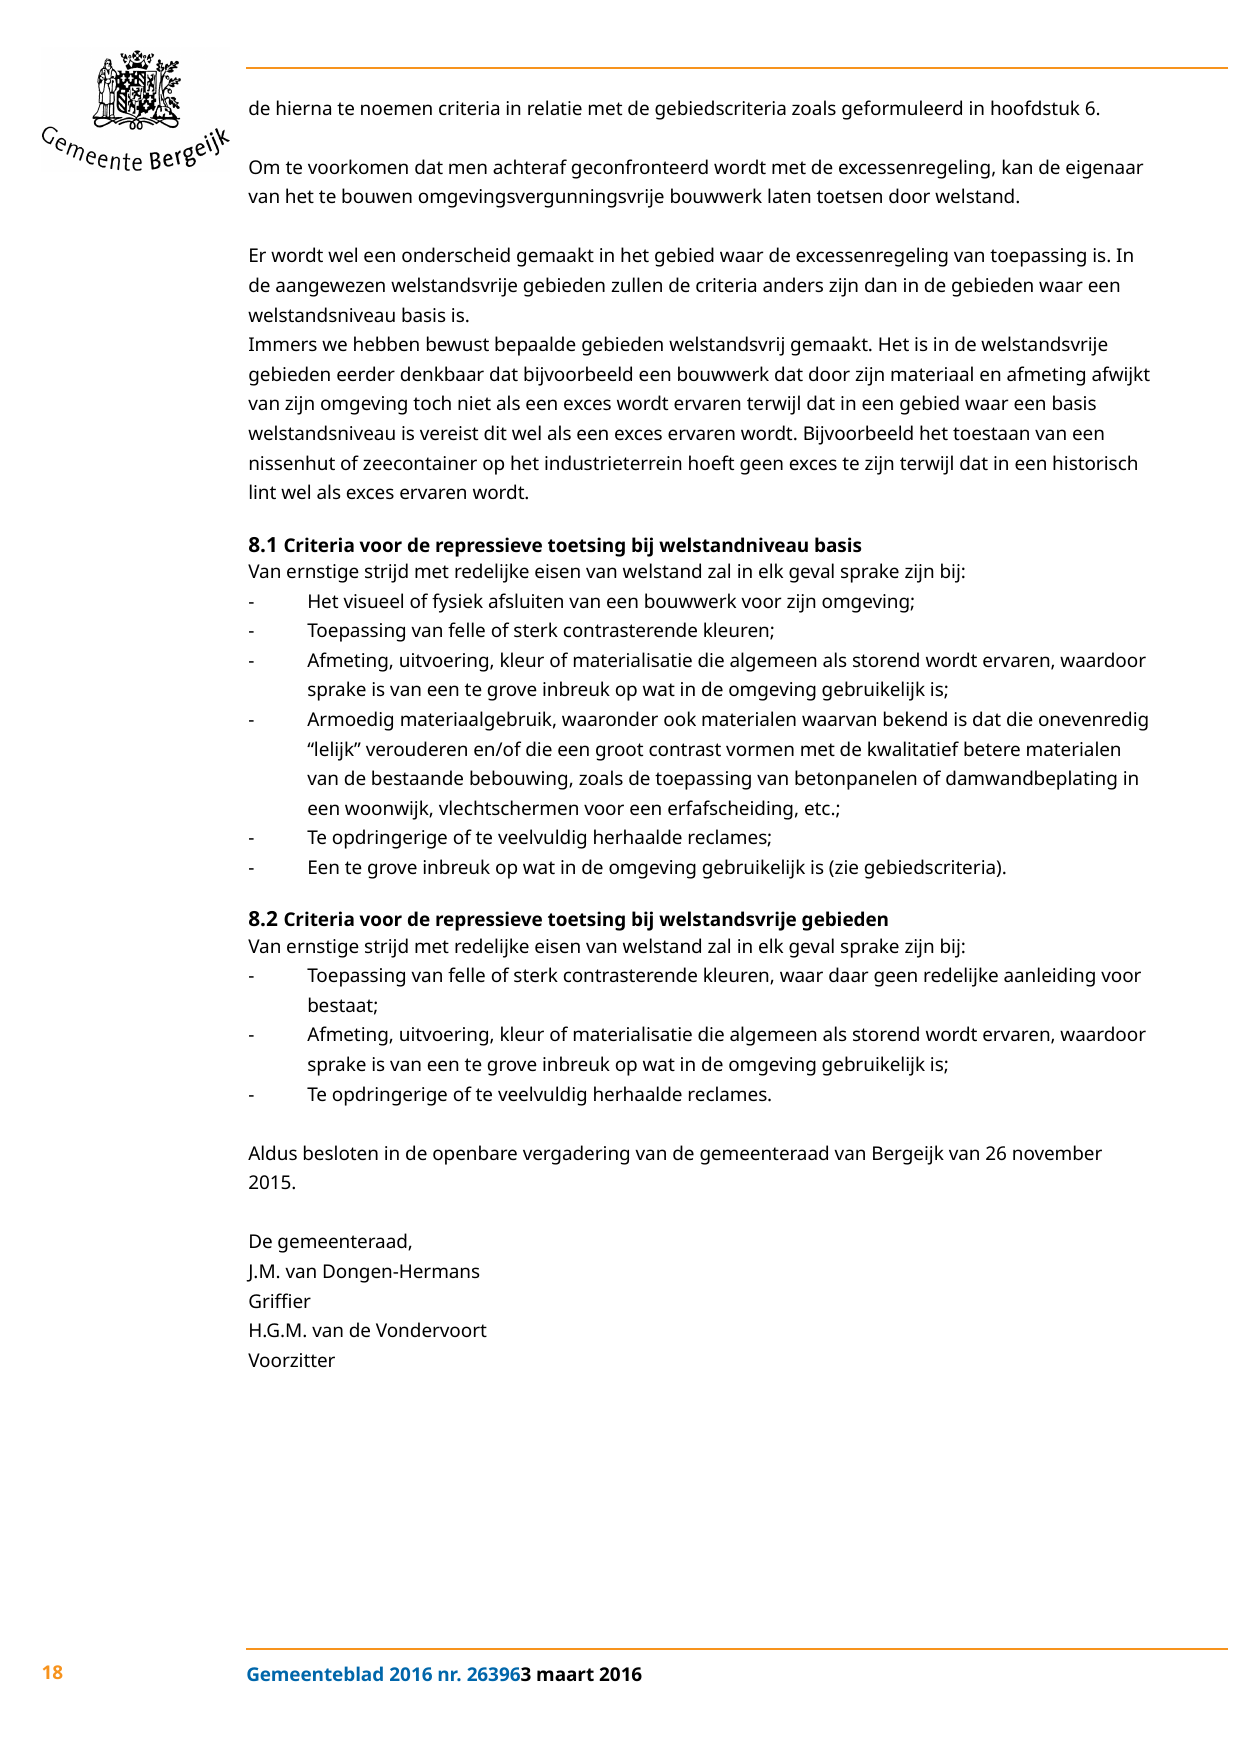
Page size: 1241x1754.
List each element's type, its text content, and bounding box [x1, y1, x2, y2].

text de hierna te noemen criteria in relatie met de gebiedscriteria zoals geformuleerd in hoofdstuk 6. [248, 95, 1152, 121]
text Aldus besloten in de openbare vergadering van de gemeenteraad van Bergeijk van 26 november 2015. [248, 1140, 1152, 1195]
text H.G.M. van de Vondervoort [248, 1317, 1152, 1343]
list Te opdringerige of te veelvuldig herhaalde reclames; [248, 824, 1152, 850]
list Armoedig materiaalgebruik, waaronder ook materialen waarvan bekend is dat die onevenredig “lelijk” verouderen en/of die een groot contrast vormen met de kwalitatief betere materialen van de bestaande bebouwing, zoals de toepassing van betonpanelen of damwandbeplating in een woonwijk, vlechtschermen voor een erfafscheiding, etc.; [248, 706, 1152, 821]
list Toepassing van felle of sterk contrasterende kleuren; [248, 617, 1152, 643]
list Afmeting, uitvoering, kleur of materialisatie die algemeen als storend wordt ervaren, waardoor sprake is van een te grove inbreuk op wat in de omgeving gebruikelijk is; [248, 1022, 1152, 1077]
picture [41, 47, 231, 172]
text Griffier [248, 1288, 1152, 1314]
text Er wordt wel een onderscheid gemaakt in het gebied waar de excessenregeling van toepassing is. In de aangewezen welstandsvrije gebieden zullen de criteria anders zijn dan in de gebieden waar een welstandsniveau basis is. [248, 243, 1152, 328]
text Van ernstige strijd met redelijke eisen van welstand zal in elk geval sprake zijn bij: [248, 558, 1152, 584]
text De gemeenteraad, [248, 1229, 1152, 1254]
text 8.2 Criteria voor de repressieve toetsing bij welstandsvrije gebieden [248, 904, 1152, 933]
text Immers we hebben bewust bepaalde gebieden welstandsvrij gemaakt. Het is in de welstandsvrije gebieden eerder denkbaar dat bijvoorbeeld een bouwwerk dat door zijn materiaal en afmeting afwijkt van zijn omgeving toch niet als een exces wordt ervaren terwijl dat in een gebied waar een basis welstandsniveau is vereist dit wel als een exces ervaren wordt. Bijvoorbeeld het toestaan van een nissenhut of zeecontainer op het industrieterrein hoeft geen exces te zijn terwijl dat in een historisch lint wel als exces ervaren wordt. [248, 331, 1152, 505]
text Voorzitter [248, 1347, 1152, 1373]
list Het visueel of fysiek afsluiten van een bouwwerk voor zijn omgeving; [248, 588, 1152, 613]
text Van ernstige strijd met redelijke eisen van welstand zal in elk geval sprake zijn bij: [248, 933, 1152, 959]
list Te opdringerige of te veelvuldig herhaalde reclames. [248, 1081, 1152, 1107]
text 8.1 Criteria voor de repressieve toetsing bij welstandniveau basis [248, 530, 1152, 558]
list Afmeting, uitvoering, kleur of materialisatie die algemeen als storend wordt ervaren, waardoor sprake is van een te grove inbreuk op wat in de omgeving gebruikelijk is; [248, 647, 1152, 702]
list Toepassing van felle of sterk contrasterende kleuren, waar daar geen redelijke aanleiding voor bestaat; [248, 962, 1152, 1018]
text J.M. van Dongen-Hermans [248, 1258, 1152, 1284]
list Een te grove inbreuk op wat in de omgeving gebruikelijk is (zie gebiedscriteria). [248, 854, 1152, 880]
text Om te voorkomen dat men achteraf geconfronteerd wordt met de excessenregeling, kan de eigenaar van het te bouwen omgevingsvergunningsvrije bouwwerk laten toetsen door welstand. [248, 154, 1152, 209]
